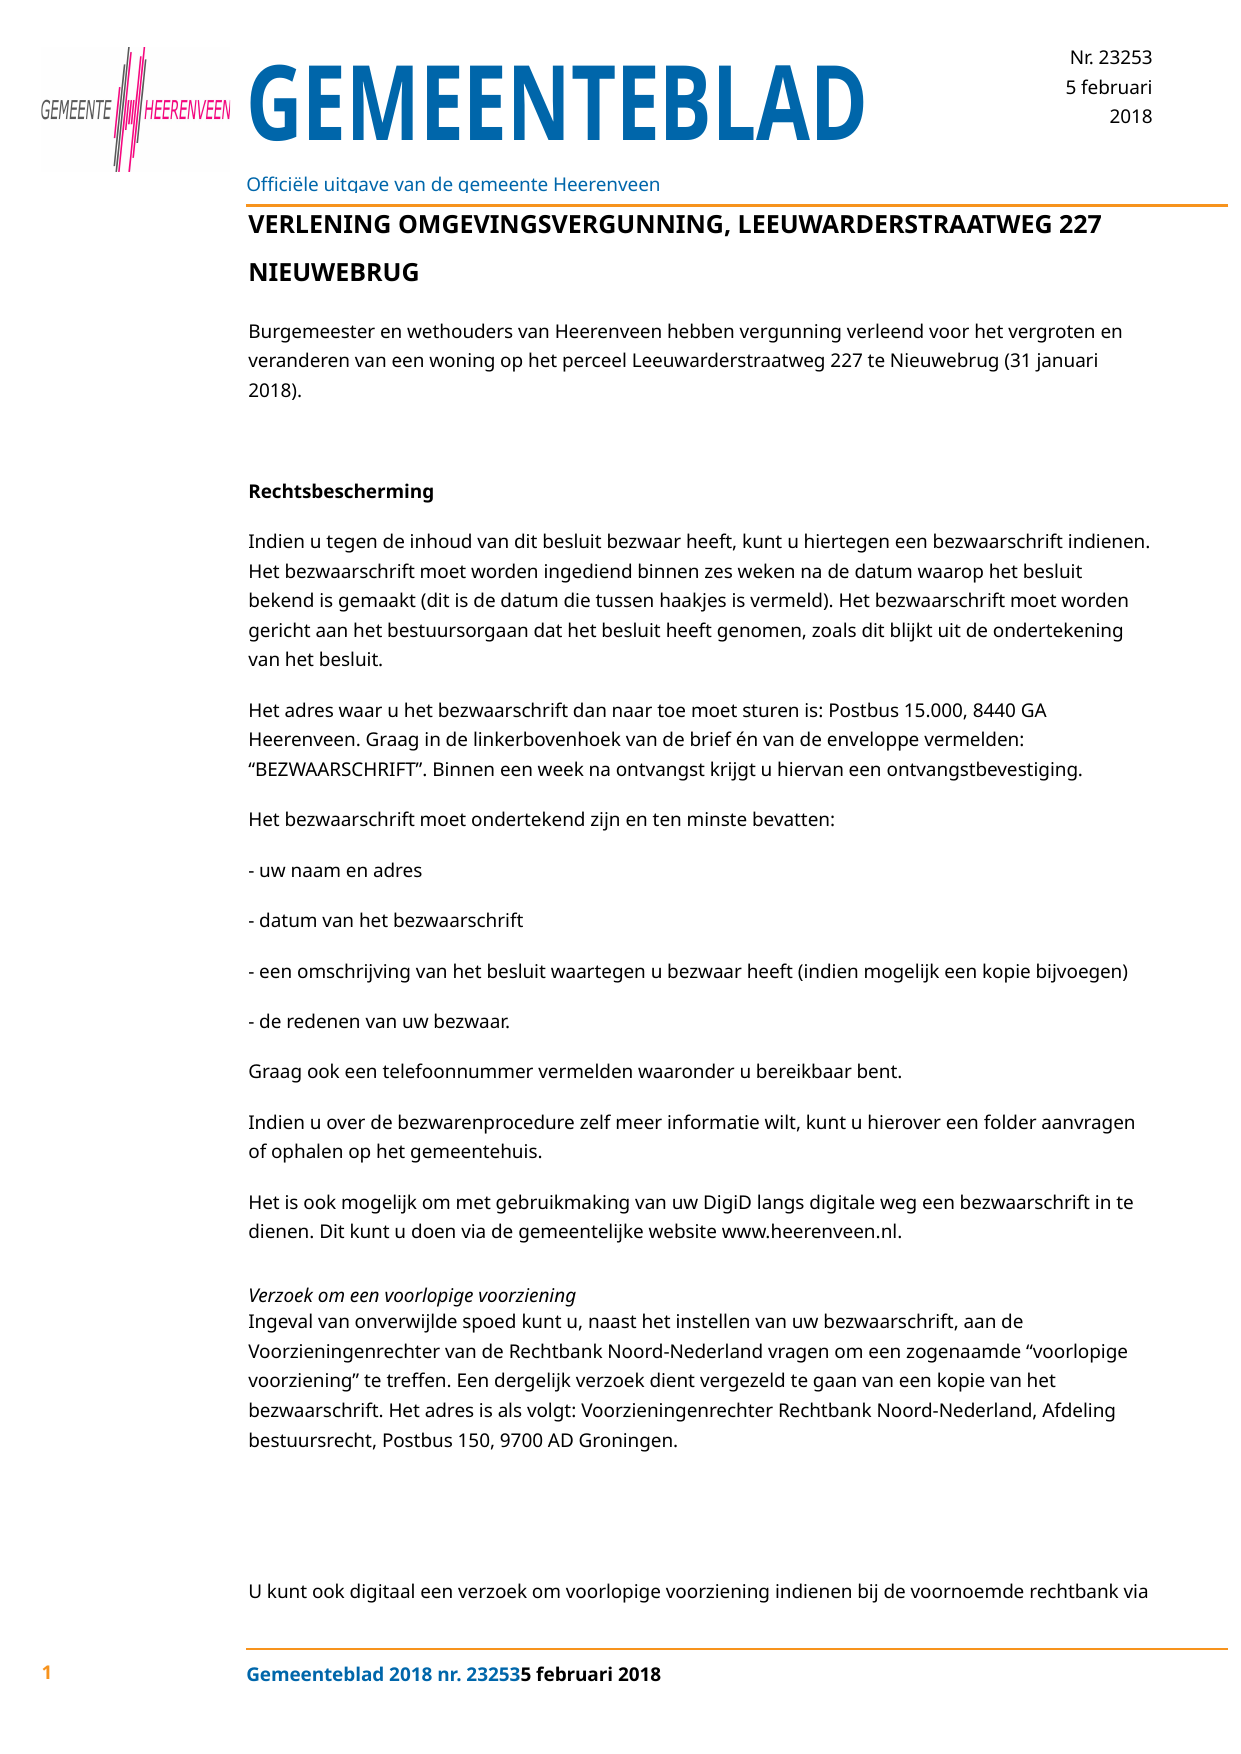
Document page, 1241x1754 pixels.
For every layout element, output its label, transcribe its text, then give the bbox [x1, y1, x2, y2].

text - uw naam en adres [248, 857, 1152, 883]
picture [41, 47, 231, 172]
text VERLENING OMGEVINGSVERGUNNING, LEEUWARDERSTRAATWEG 227 NIEUWEBRUG [248, 207, 1152, 288]
text Graag ook een telefoonnummer vermelden waaronder u bereikbaar bent. [248, 1059, 1152, 1084]
text Het adres waar u het bezwaarschrift dan naar toe moet sturen is: Postbus 15.000, 8440 GA Heerenveen. Graag in de linkerbovenhoek van de brief én van de enveloppe vermelden: “BEZWAARSCHRIFT”. Binnen een week na ontvangst krijgt u hiervan een ontvangstbevestiging. [248, 697, 1152, 782]
text Indien u tegen de inhoud van dit besluit bezwaar heeft, kunt u hiertegen een bezwaarschrift indienen. Het bezwaarschrift moet worden ingediend binnen zes weken na de datum waarop het besluit bekend is gemaakt (dit is de datum die tussen haakjes is vermeld). Het bezwaarschrift moet worden gericht aan het bestuursorgaan dat het besluit heeft genomen, zoals dit blijkt uit de ondertekening van het besluit. [248, 528, 1152, 672]
text Verzoek om een voorlopige voorziening [248, 1283, 1152, 1308]
text - een omschrijving van het besluit waartegen u bezwaar heeft (indien mogelijk een kopie bijvoegen) [248, 958, 1152, 984]
text - de redenen van uw bezwaar. [248, 1008, 1152, 1034]
text Burgemeester en wethouders van Heerenveen hebben vergunning verleend voor het vergroten en veranderen van een woning op het perceel Leeuwarderstraatweg 227 te Nieuwebrug (31 januari 2018). [248, 318, 1152, 403]
text Het bezwaarschrift moet ondertekend zijn en ten minste bevatten: [248, 807, 1152, 832]
text Het is ook mogelijk om met gebruikmaking van uw DigiD langs digitale weg een bezwaarschrift in te dienen. Dit kunt u doen via de gemeentelijke website www.heerenveen.nl. [248, 1189, 1152, 1244]
text Rechtsbescherming [248, 478, 1152, 504]
text Indien u over de bezwarenprocedure zelf meer informatie wilt, kunt u hierover een folder aanvragen of ophalen op het gemeentehuis. [248, 1109, 1152, 1164]
text Ingeval van onverwijlde spoed kunt u, naast het instellen van uw bezwaarschrift, aan de Voorzieningenrechter van de Rechtbank Noord-Nederland vragen om een zogenaamde “voorlopige voorziening” te treffen. Een dergelijk verzoek dient vergezeld te gaan van een kopie van het bezwaarschrift. Het adres is als volgt: Voorzieningenrechter Rechtbank Noord-Nederland, Afdeling bestuursrecht, Postbus 150, 9700 AD Groningen. [248, 1308, 1152, 1452]
text U kunt ook digitaal een verzoek om voorlopige voorziening indienen bij de voornoemde rechtbank via [248, 1578, 1152, 1604]
text - datum van het bezwaarschrift [248, 907, 1152, 933]
